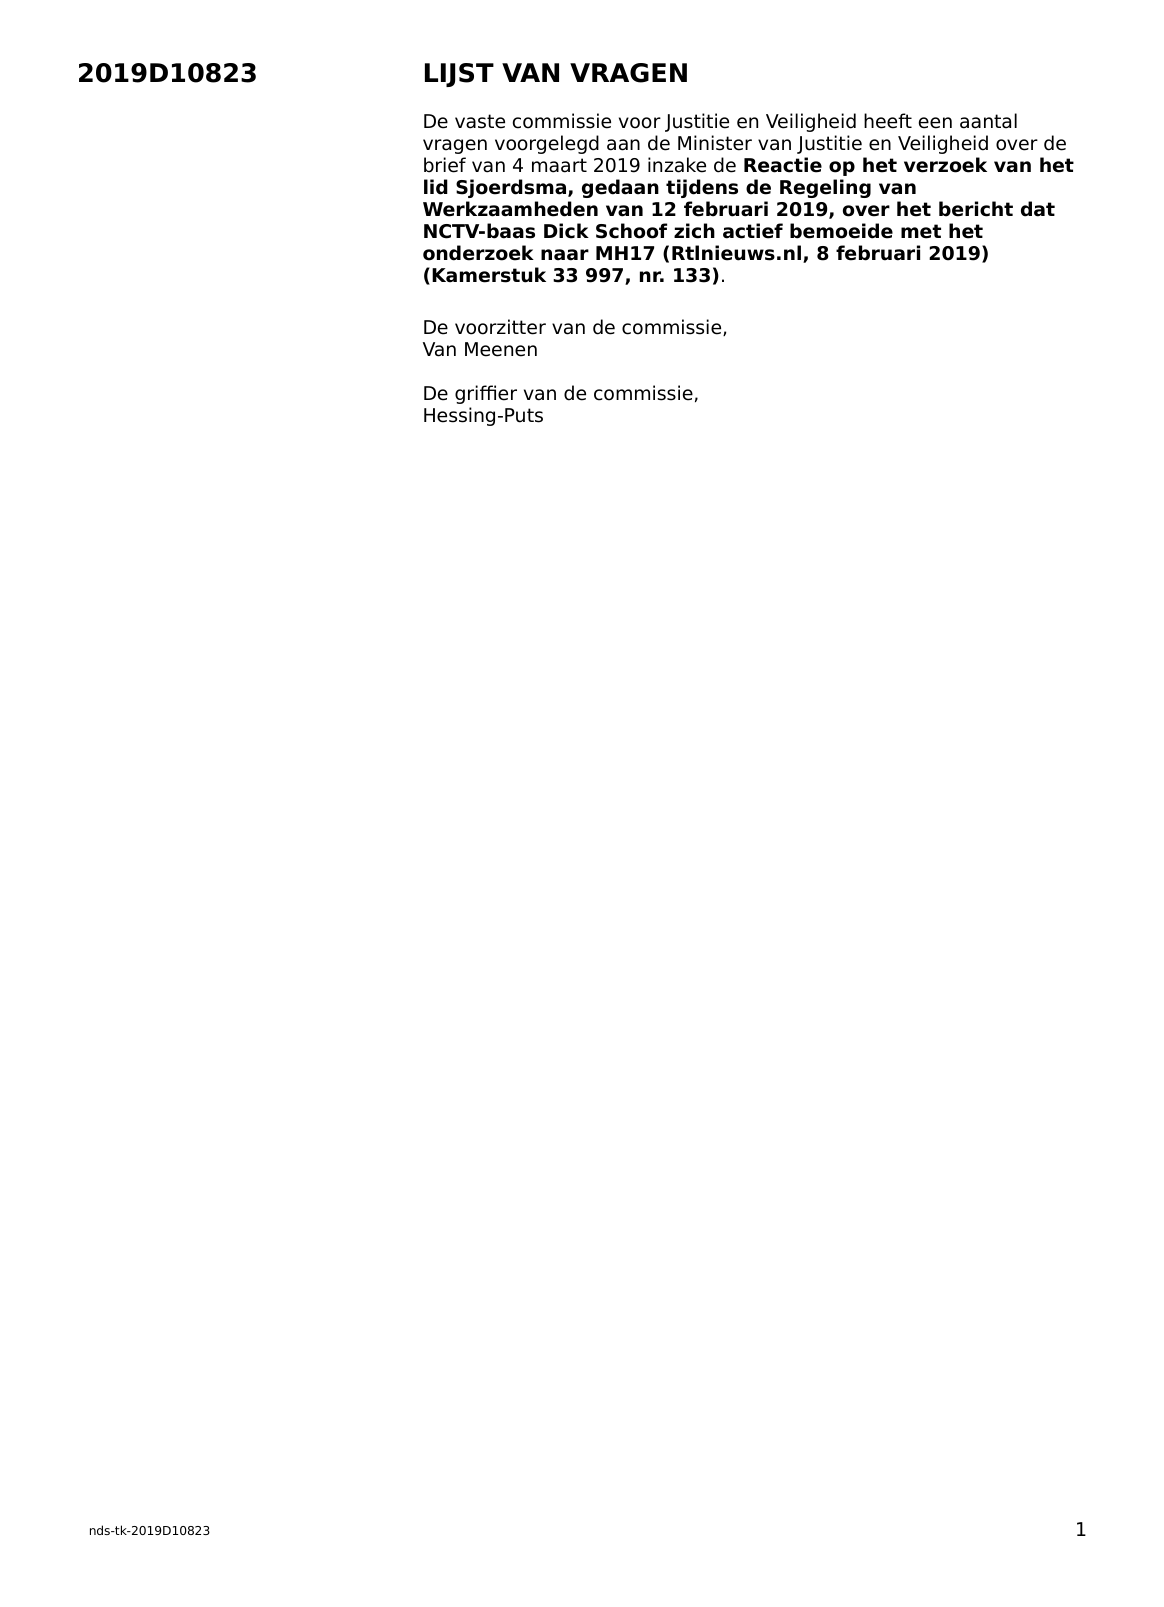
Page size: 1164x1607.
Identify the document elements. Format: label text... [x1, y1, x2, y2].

text De vaste commissie voor Justitie en Veiligheid heeft een aantal vragen voorgelegd aan de Minister van Justitie en Veiligheid over de brief van 4 maart 2019 inzake de Reactie op het verzoek van het lid Sjoerdsma, gedaan tijdens de Regeling van Werkzaamheden van 12 februari 2019, over het bericht dat NCTV-baas Dick Schoof zich actief bemoeide met het onderzoek naar MH17 (Rtlnieuws.nl, 8 februari 2019) (Kamerstuk 33 997, nr. 133). [422, 111, 1087, 287]
text De griffier van de commissie, Hessing-Puts [422, 383, 1087, 427]
text 2019D10823 LIJST VAN VRAGEN [77, 59, 1087, 89]
text nds-tk-2019D10823 [88, 1524, 323, 1538]
text De voorzitter van de commissie, Van Meenen [422, 317, 1087, 361]
